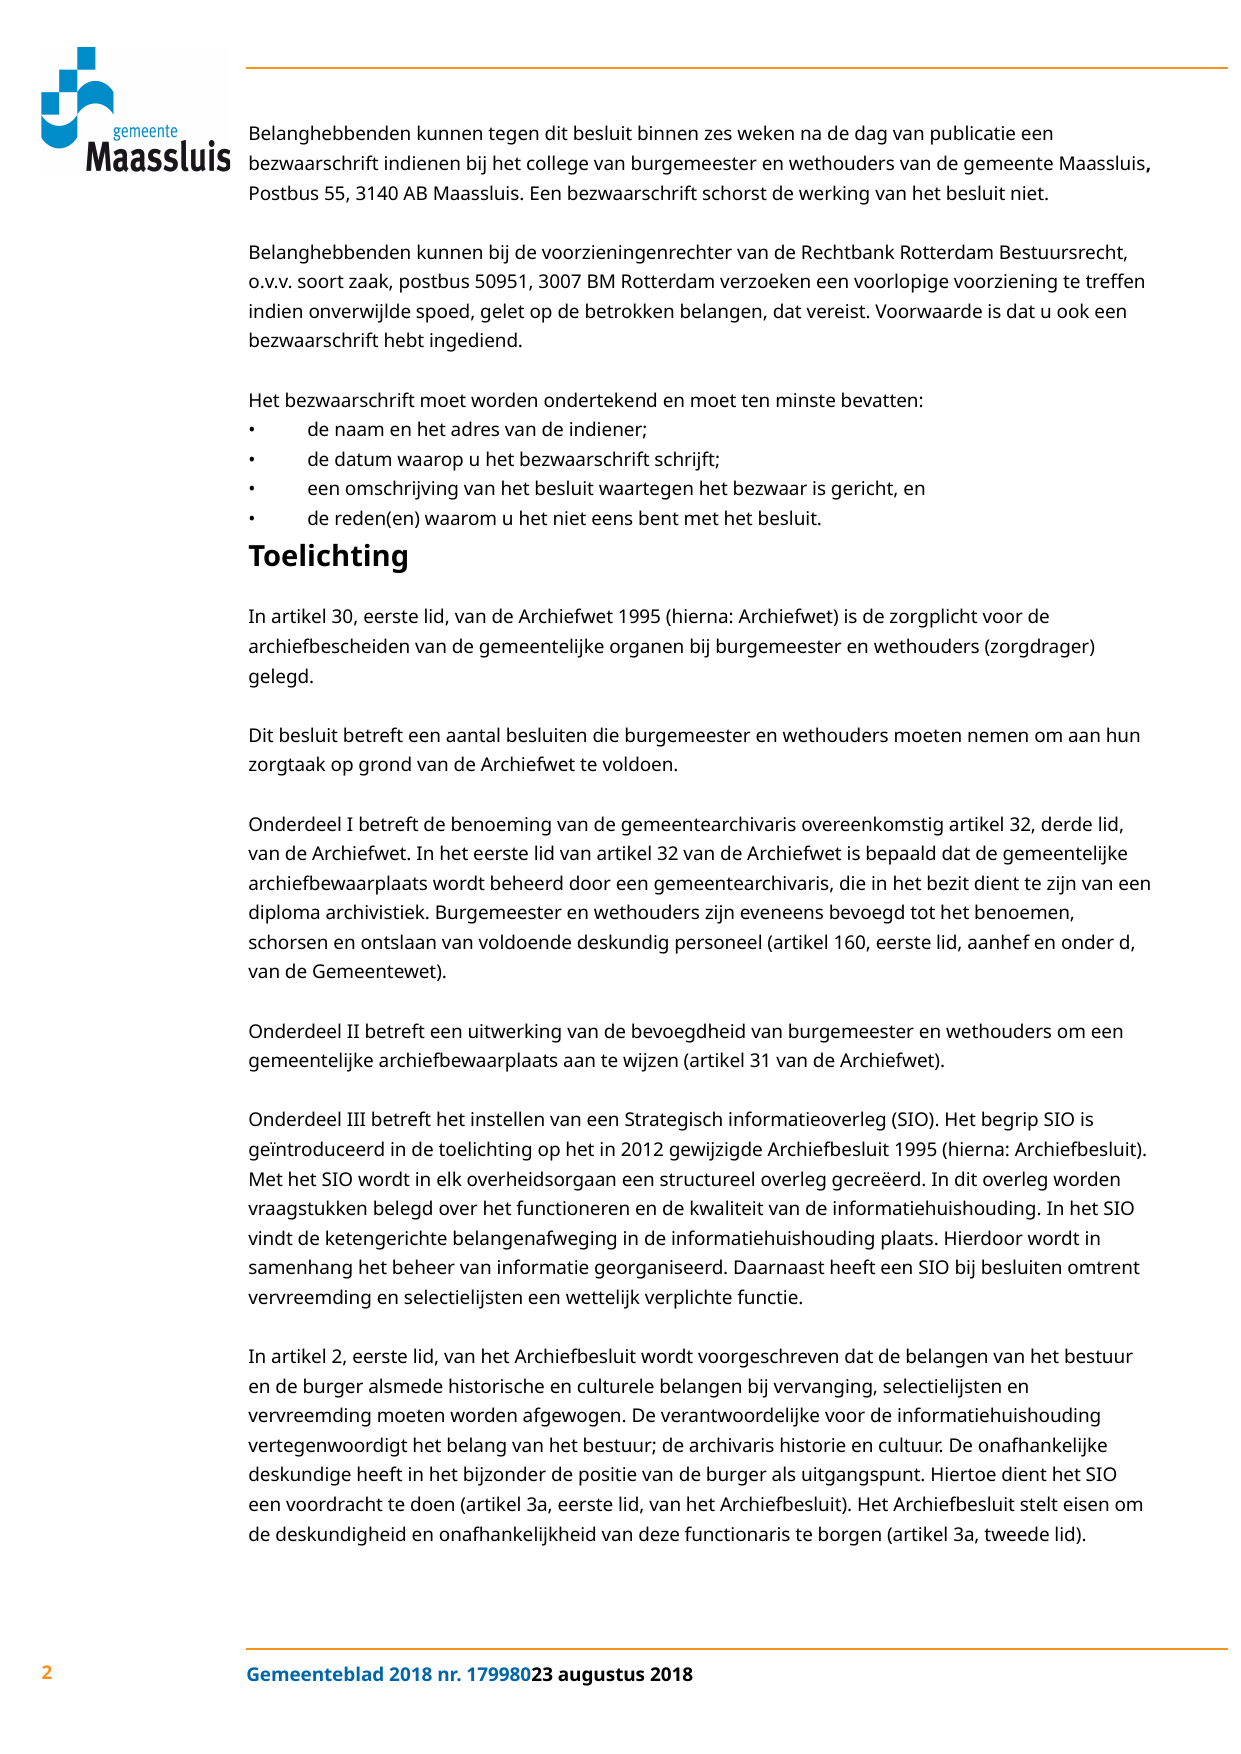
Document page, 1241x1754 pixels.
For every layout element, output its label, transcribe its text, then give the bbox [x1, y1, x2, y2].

list de naam en het adres van de indiener; [248, 416, 1152, 442]
text Toelichting [248, 535, 1152, 574]
text Onderdeel II betreft een uitwerking van de bevoegdheid van burgemeester en wethouders om een gemeentelijke archiefbewaarplaats aan te wijzen (artikel 31 van de Archiefwet). [248, 1018, 1152, 1073]
list de reden(en) waarom u het niet eens bent met het besluit. [248, 505, 1152, 531]
text Onderdeel I betreft de benoeming van de gemeentearchivaris overeenkomstig artikel 32, derde lid, van de Archiefwet. In het eerste lid van artikel 32 van de Archiefwet is bepaald dat de gemeentelijke archiefbewaarplaats wordt beheerd door een gemeentearchivaris, die in het bezit dient te zijn van een diploma archivistiek. Burgemeester en wethouders zijn eveneens bevoegd tot het benoemen, schorsen en ontslaan van voldoende deskundig personeel (artikel 160, eerste lid, aanhef en onder d, van de Gemeentewet). [248, 811, 1152, 984]
text In artikel 2, eerste lid, van het Archiefbesluit wordt voorgeschreven dat de belangen van het bestuur en de burger alsmede historische en culturele belangen bij vervanging, selectielijsten en vervreemding moeten worden afgewogen. De verantwoordelijke voor de informatiehuishouding vertegenwoordigt het belang van het bestuur; de archivaris historie en cultuur. De onafhankelijke deskundige heeft in het bijzonder de positie van de burger als uitgangspunt. Hiertoe dient het SIO een voordracht te doen (artikel 3a, eerste lid, van het Archiefbesluit). Het Archiefbesluit stelt eisen om de deskundigheid en onafhankelijkheid van deze functionaris te borgen (artikel 3a, tweede lid). [248, 1343, 1152, 1546]
text Belanghebbenden kunnen tegen dit besluit binnen zes weken na de dag van publicatie een bezwaarschrift indienen bij het college van burgemeester en wethouders van de gemeente Maassluis, Postbus 55, 3140 AB Maassluis. Een bezwaarschrift schorst de werking van het besluit niet. [248, 121, 1152, 206]
text Onderdeel III betreft het instellen van een Strategisch informatieoverleg (SIO). Het begrip SIO is geïntroduceerd in de toelichting op het in 2012 gewijzigde Archiefbesluit 1995 (hierna: Archiefbesluit). Met het SIO wordt in elk overheidsorgaan een structureel overleg gecreëerd. In dit overleg worden vraagstukken belegd over het functioneren en de kwaliteit van de informatiehuishouding. In het SIO vindt de ketengerichte belangenafweging in de informatiehuishouding plaats. Hierdoor wordt in samenhang het beheer van informatie georganiseerd. Daarnaast heeft een SIO bij besluiten omtrent vervreemding en selectielijsten een wettelijk verplichte functie. [248, 1107, 1152, 1310]
picture [41, 47, 231, 172]
text Het bezwaarschrift moet worden ondertekend en moet ten minste bevatten: [248, 387, 1152, 413]
text Belanghebbenden kunnen bij de voorzieningenrechter van de Rechtbank Rotterdam Bestuursrecht, o.v.v. soort zaak, postbus 50951, 3007 BM Rotterdam verzoeken een voorlopige voorziening te treffen indien onverwijlde spoed, gelet op de betrokken belangen, dat vereist. Voorwaarde is dat u ook een bezwaarschrift hebt ingediend. [248, 239, 1152, 353]
picture [41, 47, 77, 92]
text Dit besluit betreft een aantal besluiten die burgemeester en wethouders moeten nemen om aan hun zorgtaak op grond van de Archiefwet te voldoen. [248, 722, 1152, 777]
text In artikel 30, eerste lid, van de Archiefwet 1995 (hierna: Archiefwet) is de zorgplicht voor de archiefbescheiden van de gemeentelijke organen bij burgemeester en wethouders (zorgdrager) gelegd. [248, 604, 1152, 688]
list een omschrijving van het besluit waartegen het bezwaar is gericht, en [248, 476, 1152, 501]
list de datum waarop u het bezwaarschrift schrijft; [248, 446, 1152, 472]
